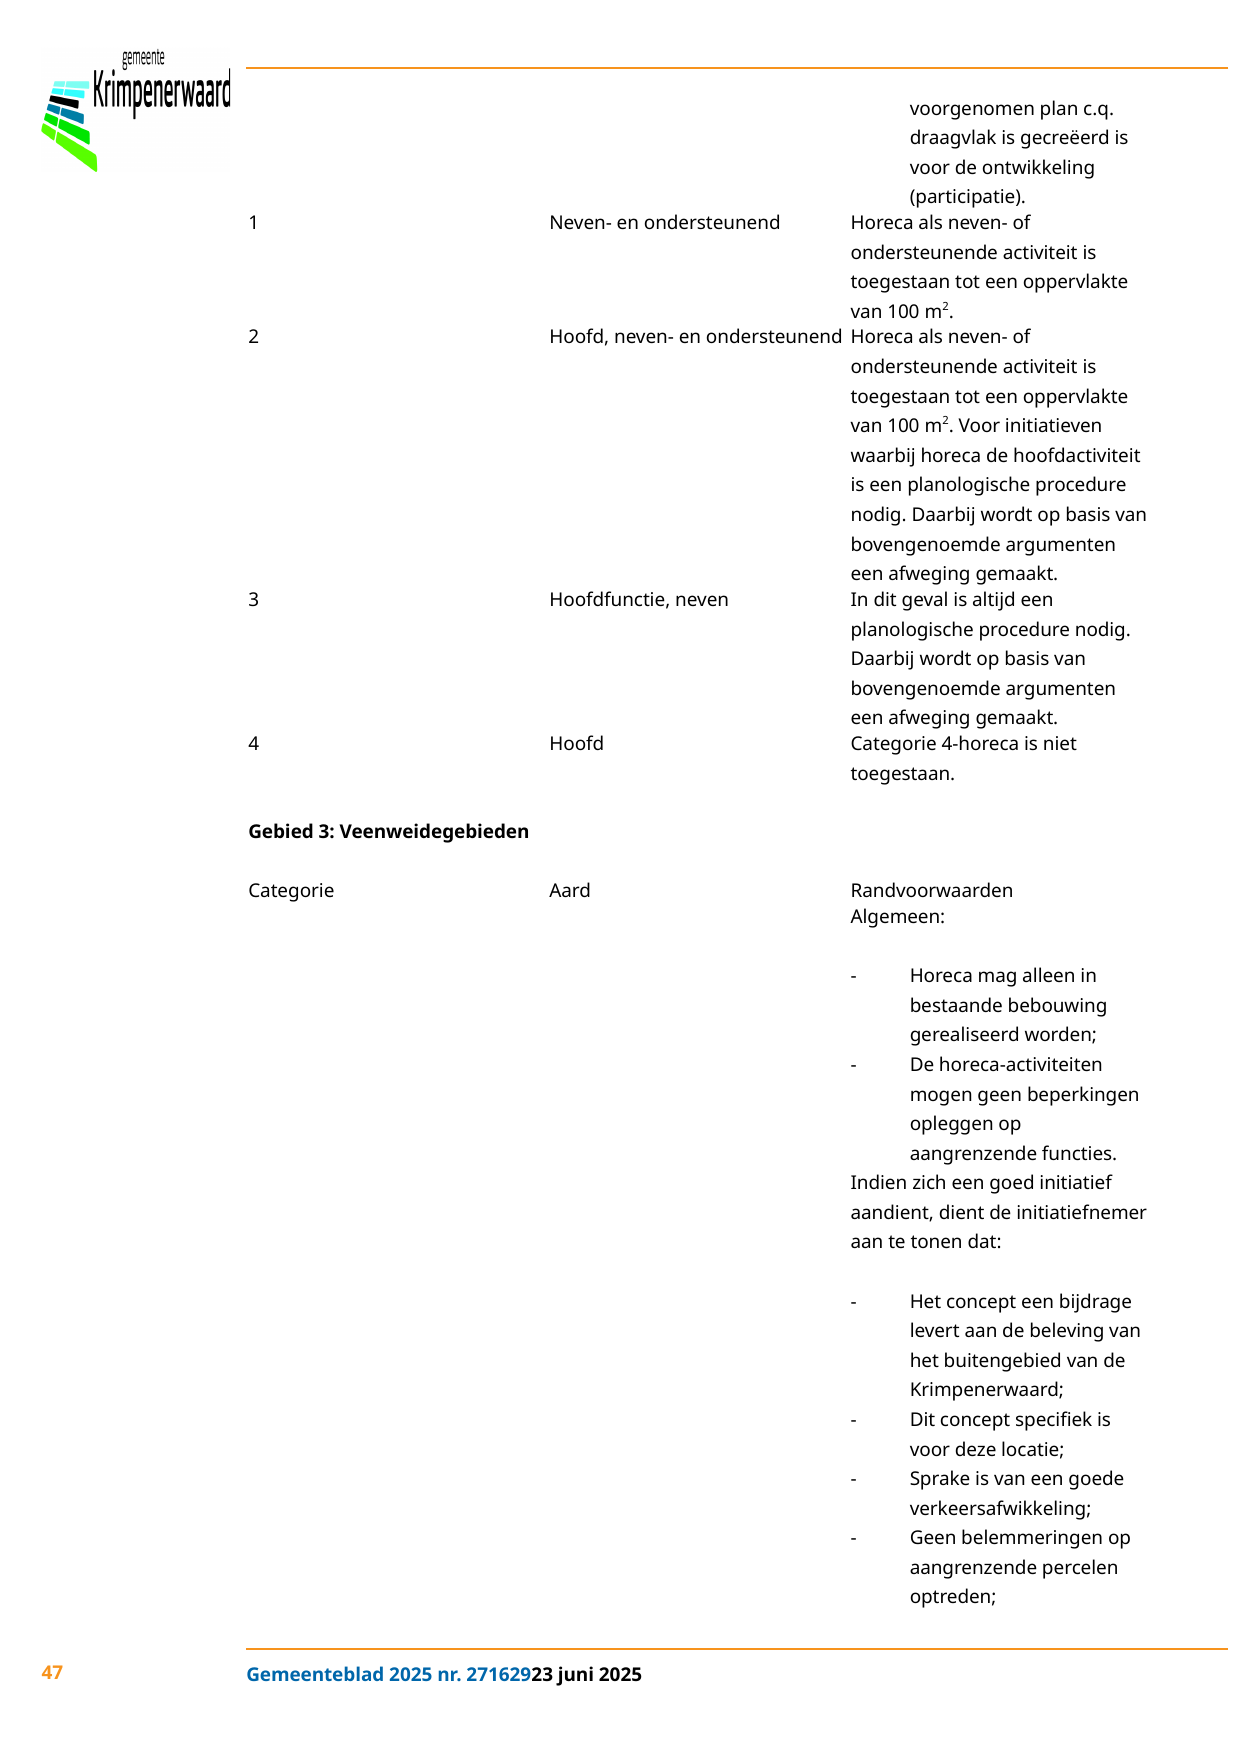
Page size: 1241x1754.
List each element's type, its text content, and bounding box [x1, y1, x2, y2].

table_cell 4 [248, 730, 549, 786]
table_cell Horeca als neven- of ondersteunende activiteit is toegestaan tot een oppervlakte van 100 m2. [850, 209, 1152, 324]
picture [41, 47, 231, 172]
table_cell In dit geval is altijd een planologische procedure nodig. Daarbij wordt op basis van bovengenoemde argumenten een afweging gemaakt. [850, 586, 1152, 730]
table_cell voorgenomen plan c.q. draagvlak is gecreëerd is voor de ontwikkeling (participatie). [850, 95, 1152, 209]
table_cell [549, 903, 850, 1609]
table_header Aard [549, 878, 850, 903]
table_cell 3 [248, 586, 549, 730]
table_cell 1 [248, 209, 549, 324]
table_cell Neven- en ondersteunend [549, 209, 850, 324]
table_cell 2 [248, 324, 549, 586]
text Gebied 3: Veenweidegebieden [248, 818, 1152, 844]
table_cell Horeca als neven- of ondersteunende activiteit is toegestaan tot een oppervlakte van 100 m2. Voor initiatieven waarbij horeca de hoofdactiviteit is een planologische procedure nodig. Daarbij wordt op basis van bovengenoemde argumenten een afweging gemaakt. [850, 324, 1152, 586]
table_cell Hoofd, neven- en ondersteunend [549, 324, 850, 586]
table_header Categorie [248, 878, 549, 903]
table_cell Hoofdfunctie, neven [549, 586, 850, 730]
table_cell [248, 903, 549, 1609]
table_header Randvoorwaarden [850, 878, 1152, 903]
table_cell Hoofd [549, 730, 850, 786]
table_cell Categorie 4-horeca is niet toegestaan. [850, 730, 1152, 786]
table_cell Algemeen: Horeca mag alleen in bestaande bebouwing gerealiseerd worden; De horeca-activiteiten mogen geen beperkingen opleggen op aangrenzende functies. Indien zich een goed initiatief aandient, dient de initiatiefnemer aan te tonen dat: Het concept een bijdrage levert aan de beleving van het buitengebied van de Krimpenerwaard; Dit concept specifiek is voor deze locatie; Sprake is van een goede verkeersafwikkeling; Geen belemmeringen op aangrenzende percelen optreden; [850, 903, 1152, 1609]
table_cell [549, 95, 850, 209]
table_cell [248, 95, 549, 209]
